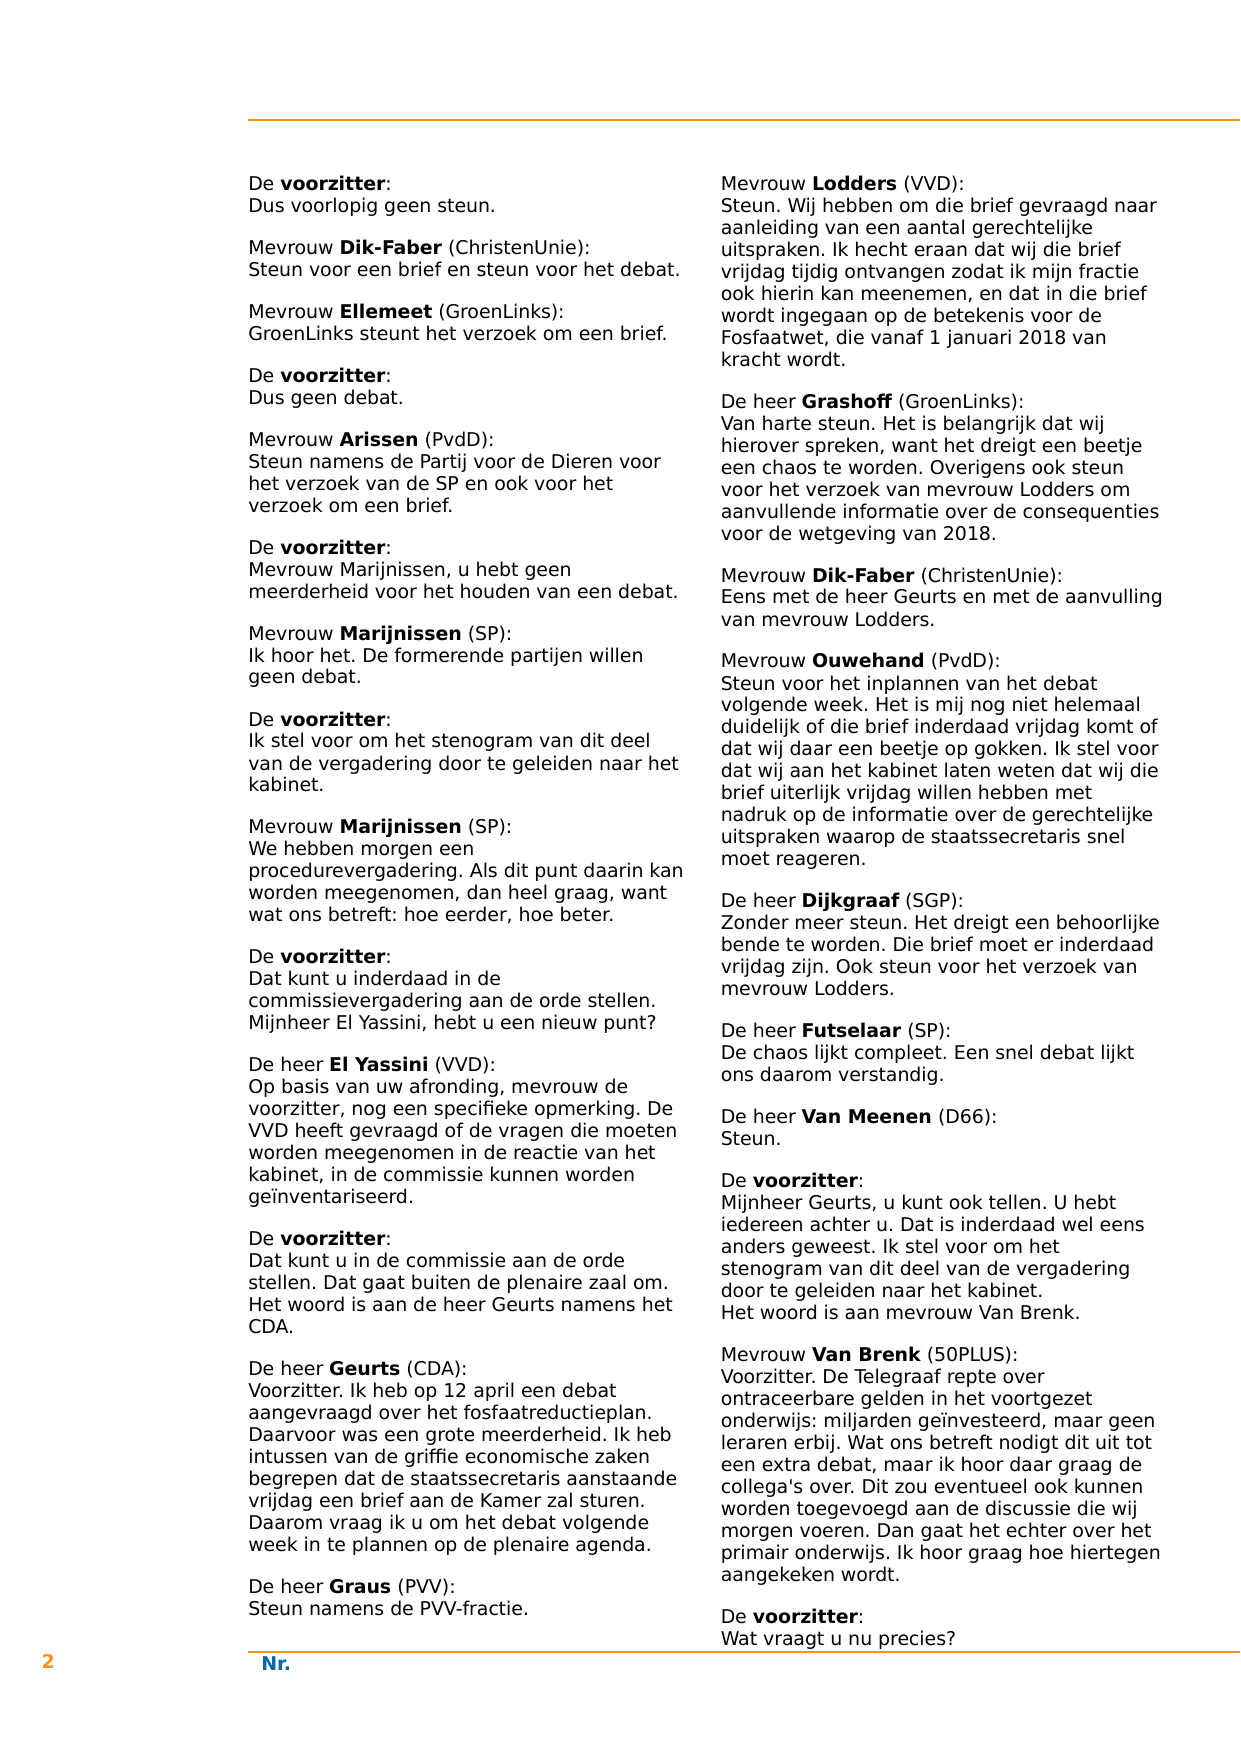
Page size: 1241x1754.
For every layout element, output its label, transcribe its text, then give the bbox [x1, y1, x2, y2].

text Voorzitter. De Telegraaf repte over ontraceerbare gelden in het voortgezet onderwijs: miljarden geïnvesteerd, maar geen leraren erbij. Wat ons betreft nodigt dit uit tot een extra debat, maar ik hoor daar graag de collega's over. Dit zou eventueel ook kunnen worden toegevoegd aan de discussie die wij morgen voeren. Dan gaat het echter over het primair onderwijs. Ik hoor graag hoe hiertegen aangekeken wordt. [721, 1366, 1163, 1586]
text De heer Futselaar (SP): [721, 1020, 1163, 1042]
text Mevrouw Dik-Faber (ChristenUnie): [248, 237, 691, 259]
text Het woord is aan mevrouw Van Brenk. [721, 1302, 1163, 1324]
text De voorzitter: [248, 537, 691, 558]
text Mijnheer El Yassini, hebt u een nieuw punt? [248, 1012, 691, 1034]
text Het woord is aan de heer Geurts namens het CDA. [248, 1294, 691, 1338]
text Steun voor een brief en steun voor het debat. [248, 259, 691, 281]
text De heer Grashoff (GroenLinks): [721, 391, 1163, 413]
text Ik stel voor om het stenogram van dit deel van de vergadering door te geleiden naar het kabinet. [248, 730, 691, 796]
text Dat kunt u inderdaad in de commissievergadering aan de orde stellen. [248, 968, 691, 1012]
text Steun. [721, 1128, 1163, 1150]
text Dus voorlopig geen steun. [248, 195, 691, 217]
text Voorzitter. Ik heb op 12 april een debat aangevraagd over het fosfaatreductieplan. Daarvoor was een grote meerderheid. Ik heb intussen van de griffie economische zaken begrepen dat de staatssecretaris aanstaande vrijdag een brief aan de Kamer zal sturen. Daarom vraag ik u om het debat volgende week in te plannen op de plenaire agenda. [248, 1380, 691, 1556]
text Mevrouw Lodders (VVD): [721, 173, 1163, 195]
text Mijnheer Geurts, u kunt ook tellen. U hebt iedereen achter u. Dat is inderdaad wel eens anders geweest. Ik stel voor om het stenogram van dit deel van de vergadering door te geleiden naar het kabinet. [721, 1192, 1163, 1302]
text De voorzitter: [248, 173, 691, 195]
text Steun namens de Partij voor de Dieren voor het verzoek van de SP en ook voor het verzoek om een brief. [248, 451, 691, 517]
text De voorzitter: [721, 1606, 1163, 1628]
text Ik hoor het. De formerende partijen willen geen debat. [248, 644, 691, 688]
text Mevrouw Van Brenk (50PLUS): [721, 1344, 1163, 1366]
text We hebben morgen een procedurevergadering. Als dit punt daarin kan worden meegenomen, dan heel graag, want wat ons betreft: hoe eerder, hoe beter. [248, 838, 691, 926]
text Dat kunt u in de commissie aan de orde stellen. Dat gaat buiten de plenaire zaal om. [248, 1250, 691, 1294]
text Mevrouw Marijnissen (SP): [248, 622, 691, 644]
text Mevrouw Ellemeet (GroenLinks): [248, 301, 691, 323]
text De voorzitter: [248, 365, 691, 387]
text Op basis van uw afronding, mevrouw de voorzitter, nog een specifieke opmerking. De VVD heeft gevraagd of de vragen die moeten worden meegenomen in de reactie van het kabinet, in de commissie kunnen worden geïnventariseerd. [248, 1076, 691, 1208]
text Van harte steun. Het is belangrijk dat wij hierover spreken, want het dreigt een beetje een chaos te worden. Overigens ook steun voor het verzoek van mevrouw Lodders om aanvullende informatie over de consequenties voor de wetgeving van 2018. [721, 413, 1163, 544]
text Zonder meer steun. Het dreigt een behoorlijke bende te worden. Die brief moet er inderdaad vrijdag zijn. Ook steun voor het verzoek van mevrouw Lodders. [721, 912, 1163, 1000]
text De voorzitter: [721, 1170, 1163, 1192]
text Mevrouw Dik-Faber (ChristenUnie): [721, 564, 1163, 586]
text De heer Graus (PVV): [248, 1576, 691, 1598]
text Mevrouw Ouwehand (PvdD): [721, 650, 1163, 672]
text Mevrouw Marijnissen (SP): [248, 816, 691, 838]
text Dus geen debat. [248, 387, 691, 409]
text Mevrouw Marijnissen, u hebt geen meerderheid voor het houden van een debat. [248, 558, 691, 602]
text Eens met de heer Geurts en met de aanvulling van mevrouw Lodders. [721, 586, 1163, 630]
text De voorzitter: [248, 708, 691, 730]
text De heer Dijkgraaf (SGP): [721, 890, 1163, 912]
text Steun namens de PVV-fractie. [248, 1598, 691, 1620]
text De chaos lijkt compleet. Een snel debat lijkt ons daarom verstandig. [721, 1042, 1163, 1086]
text Steun voor het inplannen van het debat volgende week. Het is mij nog niet helemaal duidelijk of die brief inderdaad vrijdag komt of dat wij daar een beetje op gokken. Ik stel voor dat wij aan het kabinet laten weten dat wij die brief uiterlijk vrijdag willen hebben met nadruk op de informatie over de gerechtelijke uitspraken waarop de staatssecretaris snel moet reageren. [721, 672, 1163, 870]
text Steun. Wij hebben om die brief gevraagd naar aanleiding van een aantal gerechtelijke uitspraken. Ik hecht eraan dat wij die brief vrijdag tijdig ontvangen zodat ik mijn fractie ook hierin kan meenemen, en dat in die brief wordt ingegaan op de betekenis voor de Fosfaatwet, die vanaf 1 januari 2018 van kracht wordt. [721, 195, 1163, 371]
text De heer El Yassini (VVD): [248, 1054, 691, 1076]
text De voorzitter: [248, 1228, 691, 1250]
text De voorzitter: [248, 946, 691, 968]
text De heer Van Meenen (D66): [721, 1106, 1163, 1128]
text Mevrouw Arissen (PvdD): [248, 429, 691, 451]
text De heer Geurts (CDA): [248, 1358, 691, 1380]
text Wat vraagt u nu precies? [721, 1628, 1163, 1649]
text GroenLinks steunt het verzoek om een brief. [248, 323, 691, 345]
